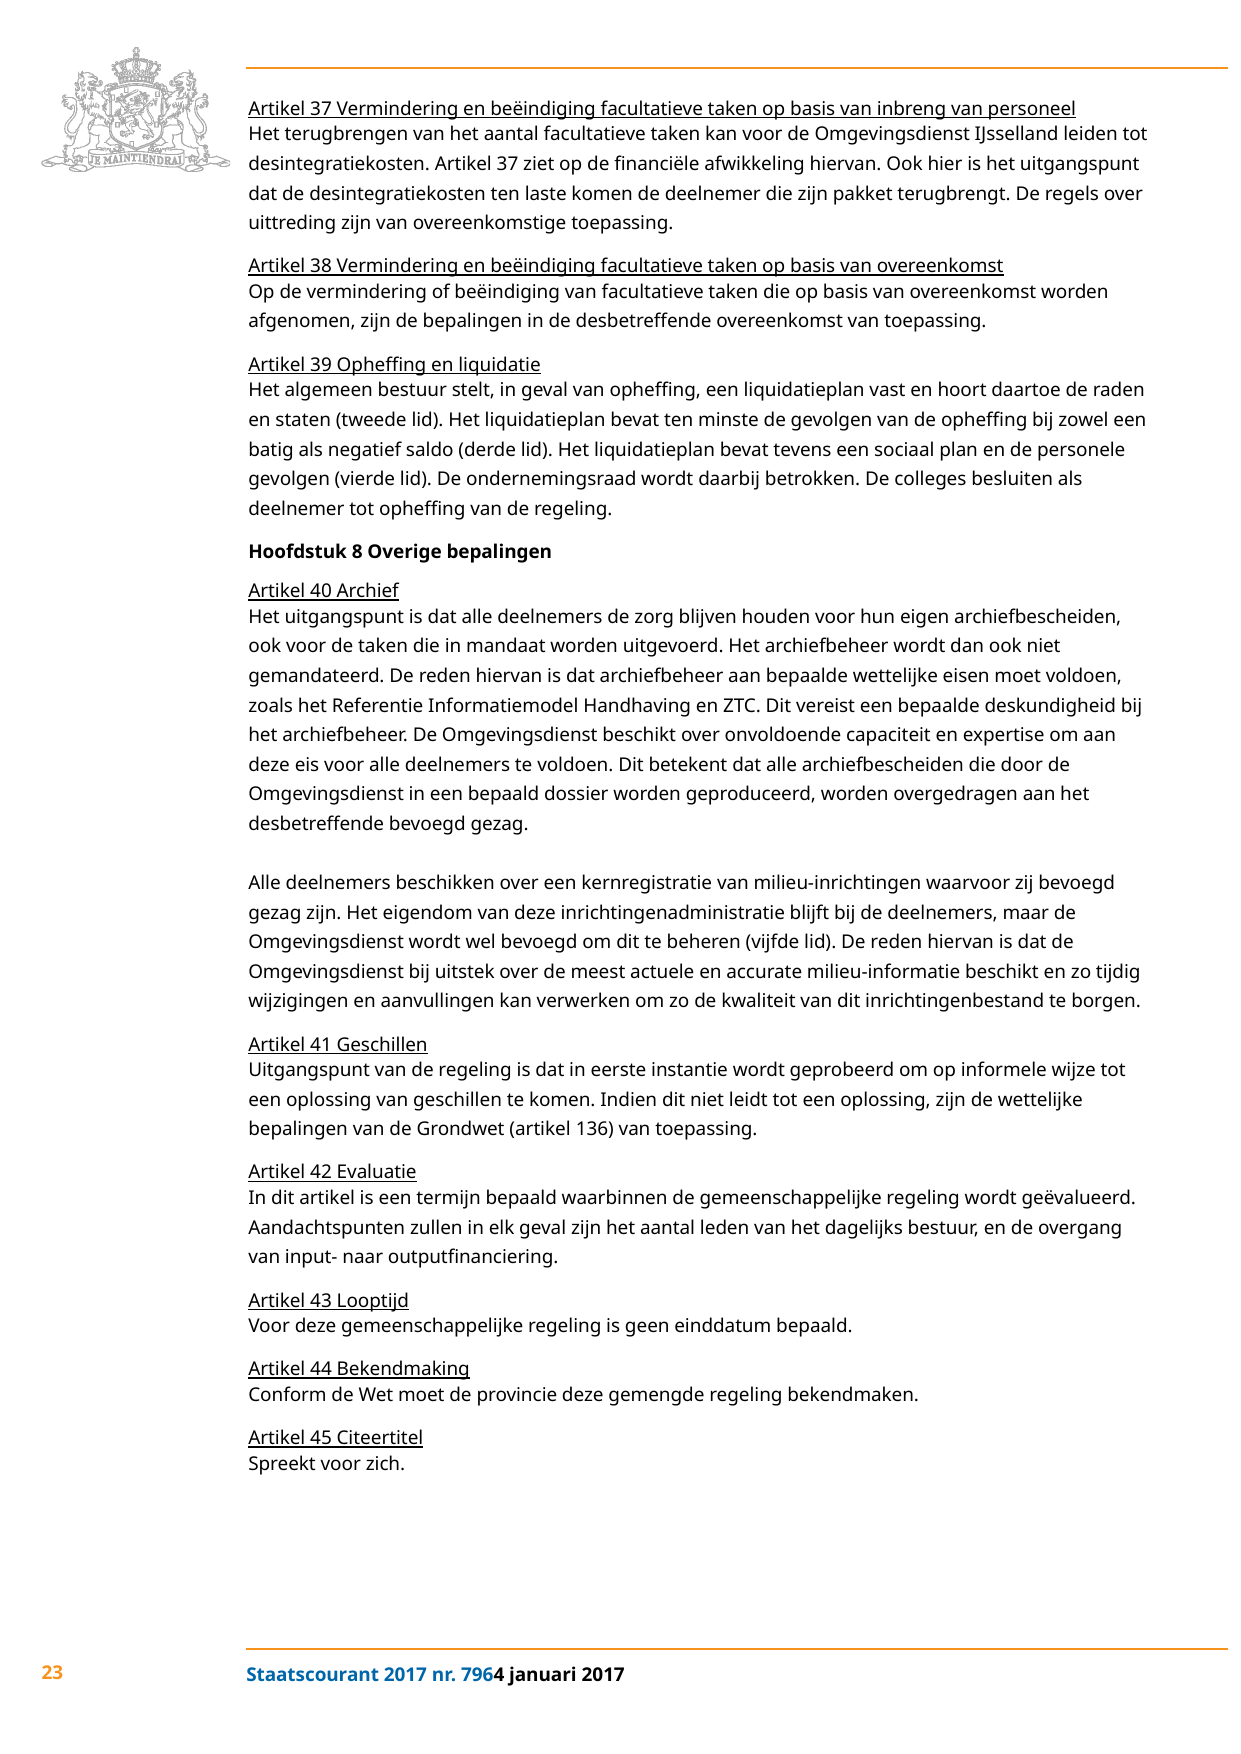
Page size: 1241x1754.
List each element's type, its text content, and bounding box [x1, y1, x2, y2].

text Hoofdstuk 8 Overige bepalingen [248, 538, 1152, 564]
text Conform de Wet moet de provincie deze gemengde regeling bekendmaken. [248, 1381, 1152, 1407]
text Alle deelnemers beschikken over een kernregistratie van milieu-inrichtingen waarvoor zij bevoegd gezag zijn. Het eigendom van deze inrichtingenadministratie blijft bij de deelnemers, maar de Omgevingsdienst wordt wel bevoegd om dit te beheren (vijfde lid). De reden hiervan is dat de Omgevingsdienst bij uitstek over de meest actuele en accurate milieu-informatie beschikt en zo tijdig wijzigingen en aanvullingen kan verwerken om zo de kwaliteit van dit inrichtingenbestand te borgen. [248, 869, 1152, 1013]
text Artikel 41 Geschillen [248, 1031, 1152, 1056]
text Spreekt voor zich. [248, 1450, 1152, 1476]
text Op de vermindering of beëindiging van facultatieve taken die op basis van overeenkomst worden afgenomen, zijn de bepalingen in de desbetreffende overeenkomst van toepassing. [248, 278, 1152, 333]
text Voor deze gemeenschappelijke regeling is geen einddatum bepaald. [248, 1312, 1152, 1338]
text Artikel 45 Citeertitel [248, 1424, 1152, 1450]
text Artikel 39 Opheffing en liquidatie [248, 351, 1152, 377]
text Artikel 42 Evaluatie [248, 1159, 1152, 1184]
text Artikel 40 Archief [248, 577, 1152, 603]
text Artikel 37 Vermindering en beëindiging facultatieve taken op basis van inbreng van personeel [248, 95, 1152, 121]
picture [41, 47, 231, 172]
text Uitgangspunt van de regeling is dat in eerste instantie wordt geprobeerd om op informele wijze tot een oplossing van geschillen te komen. Indien dit niet leidt tot een oplossing, zijn de wettelijke bepalingen van de Grondwet (artikel 136) van toepassing. [248, 1056, 1152, 1141]
text Artikel 38 Vermindering en beëindiging facultatieve taken op basis van overeenkomst [248, 252, 1152, 278]
text Artikel 44 Bekendmaking [248, 1356, 1152, 1381]
text Artikel 43 Looptijd [248, 1287, 1152, 1312]
text Het algemeen bestuur stelt, in geval van opheffing, een liquidatieplan vast en hoort daartoe de raden en staten (tweede lid). Het liquidatieplan bevat ten minste de gevolgen van de opheffing bij zowel een batig als negatief saldo (derde lid). Het liquidatieplan bevat tevens een sociaal plan en de personele gevolgen (vierde lid). De ondernemingsraad wordt daarbij betrokken. De colleges besluiten als deelnemer tot opheffing van de regeling. [248, 377, 1152, 521]
text In dit artikel is een termijn bepaald waarbinnen de gemeenschappelijke regeling wordt geëvalueerd. Aandachtspunten zullen in elk geval zijn het aantal leden van het dagelijks bestuur, en de overgang van input- naar outputfinanciering. [248, 1184, 1152, 1269]
text Het terugbrengen van het aantal facultatieve taken kan voor de Omgevingsdienst IJsselland leiden tot desintegratiekosten. Artikel 37 ziet op de financiële afwikkeling hiervan. Ook hier is het uitgangspunt dat de desintegratiekosten ten laste komen de deelnemer die zijn pakket terugbrengt. De regels over uittreding zijn van overeenkomstige toepassing. [248, 121, 1152, 235]
text Het uitgangspunt is dat alle deelnemers de zorg blijven houden voor hun eigen archiefbescheiden, ook voor de taken die in mandaat worden uitgevoerd. Het archiefbeheer wordt dan ook niet gemandateerd. De reden hiervan is dat archiefbeheer aan bepaalde wettelijke eisen moet voldoen, zoals het Referentie Informatiemodel Handhaving en ZTC. Dit vereist een bepaalde deskundigheid bij het archiefbeheer. De Omgevingsdienst beschikt over onvoldoende capaciteit en expertise om aan deze eis voor alle deelnemers te voldoen. Dit betekent dat alle archiefbescheiden die door de Omgevingsdienst in een bepaald dossier worden geproduceerd, worden overgedragen aan het desbetreffende bevoegd gezag. [248, 603, 1152, 836]
